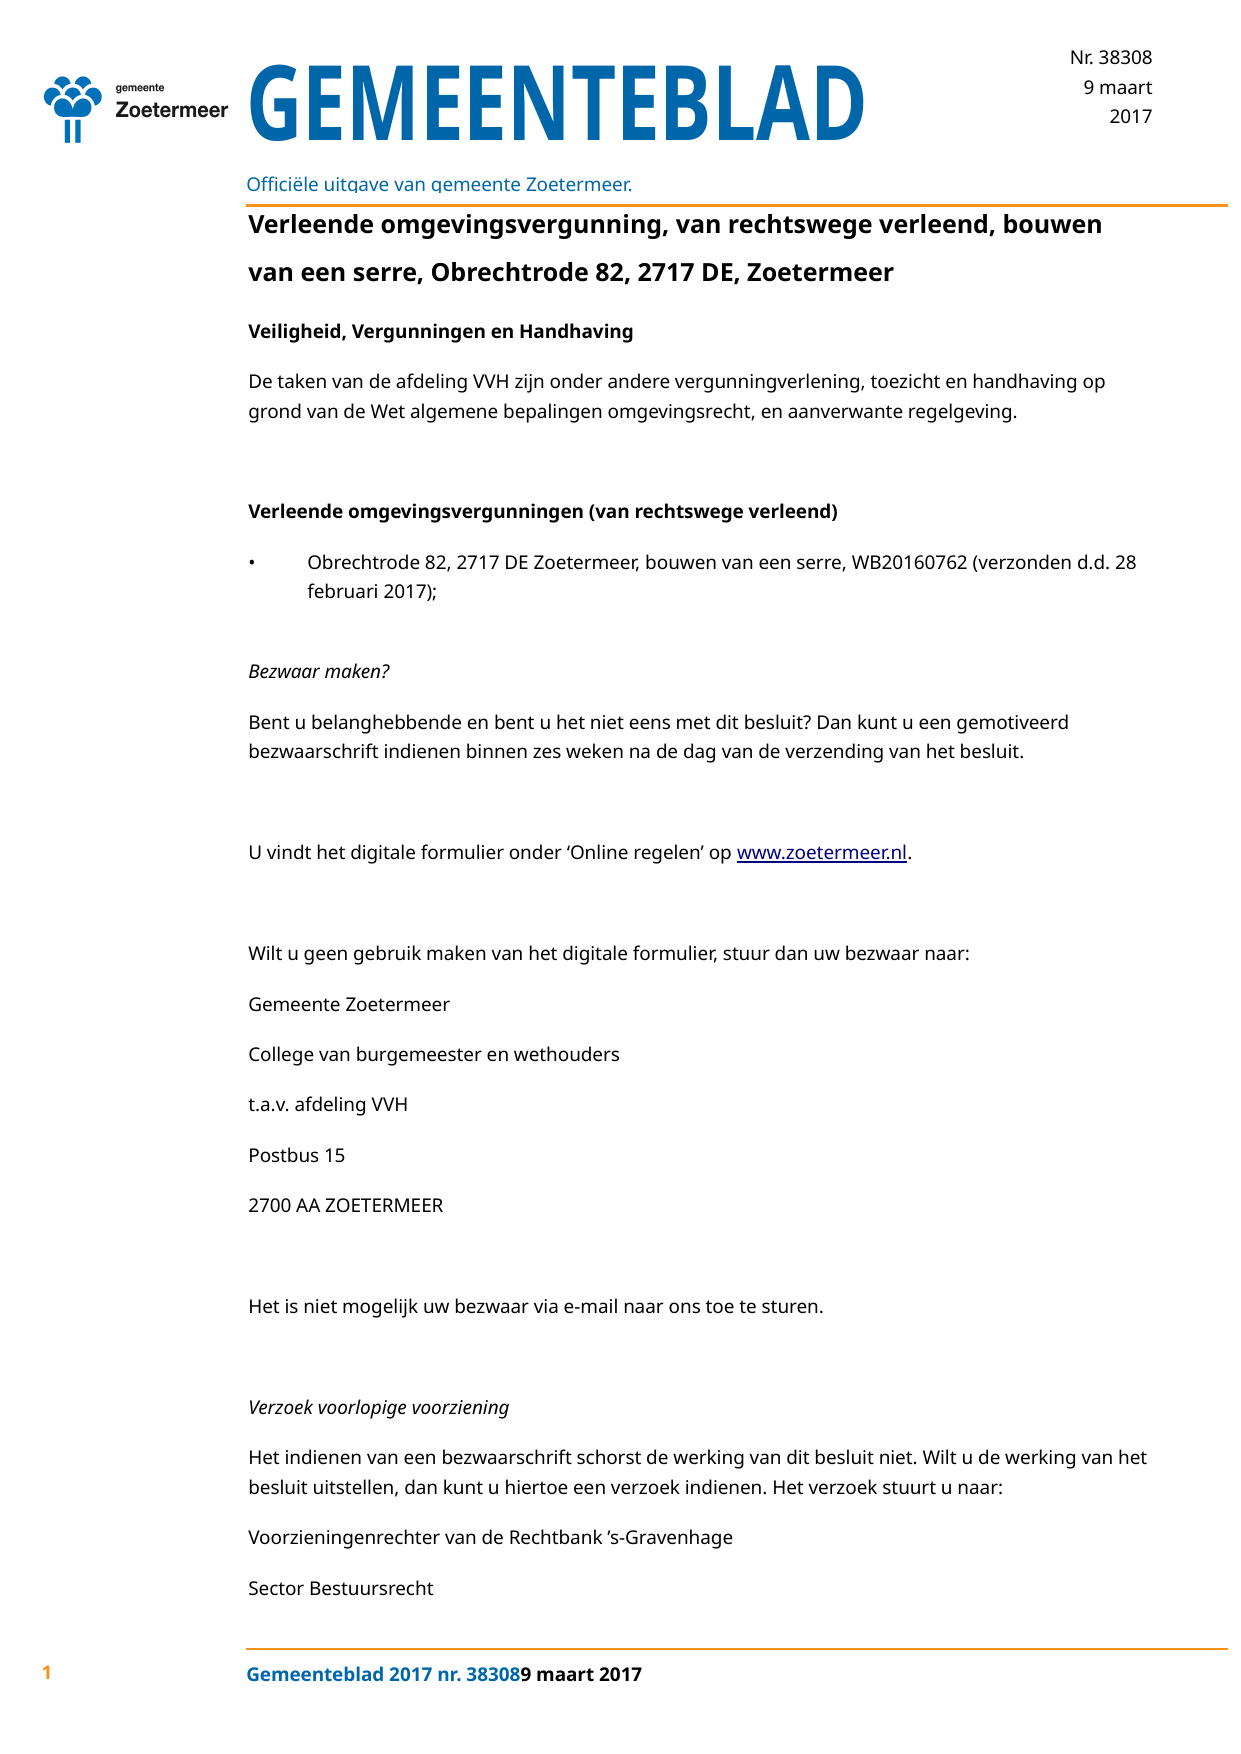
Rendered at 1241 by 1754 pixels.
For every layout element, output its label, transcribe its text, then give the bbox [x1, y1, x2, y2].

list Obrechtrode 82, 2717 DE Zoetermeer, bouwen van een serre, WB20160762 (verzonden d.d. 28 februari 2017); [248, 549, 1152, 604]
text t.a.v. afdeling VVH [248, 1092, 1152, 1117]
text Verzoek voorlopige voorziening [248, 1394, 1152, 1420]
text Bent u belanghebbende en bent u het niet eens met dit besluit? Dan kunt u een gemotiveerd bezwaarschrift indienen binnen zes weken na de dag van de verzending van het besluit. [248, 709, 1152, 764]
text 2700 AA ZOETERMEER [248, 1192, 1152, 1218]
text Het indienen van een bezwaarschrift schorst de werking van dit besluit niet. Wilt u de werking van het besluit uitstellen, dan kunt u hiertoe een verzoek indienen. Het verzoek stuurt u naar: [248, 1444, 1152, 1500]
text Sector Bestuursrecht [248, 1575, 1152, 1601]
text Veiligheid, Vergunningen en Handhaving [248, 318, 1152, 344]
text Postbus 15 [248, 1142, 1152, 1168]
text Wilt u geen gebruik maken van het digitale formulier, stuur dan uw bezwaar naar: [248, 940, 1152, 966]
text Gemeente Zoetermeer [248, 991, 1152, 1017]
text College van burgemeester en wethouders [248, 1041, 1152, 1067]
text Voorzieningenrechter van de Rechtbank ’s-Gravenhage [248, 1524, 1152, 1550]
text Bezwaar maken? [248, 659, 1152, 684]
text Verleende omgevingsvergunningen (van rechtswege verleend) [248, 499, 1152, 524]
text De taken van de afdeling VVH zijn onder andere vergunningverlening, toezicht en handhaving op grond van de Wet algemene bepalingen omgevingsrecht, en aanverwante regelgeving. [248, 368, 1152, 424]
text Het is niet mogelijk uw bezwaar via e-mail naar ons toe te sturen. [248, 1293, 1152, 1319]
text Verleende omgevingsvergunning, van rechtswege verleend, bouwen van een serre, Obrechtrode 82, 2717 DE, Zoetermeer [248, 207, 1152, 288]
picture [41, 47, 231, 172]
text U vindt het digitale formulier onder ‘Online regelen’ op www.zoetermeer.nl. [248, 839, 1152, 865]
